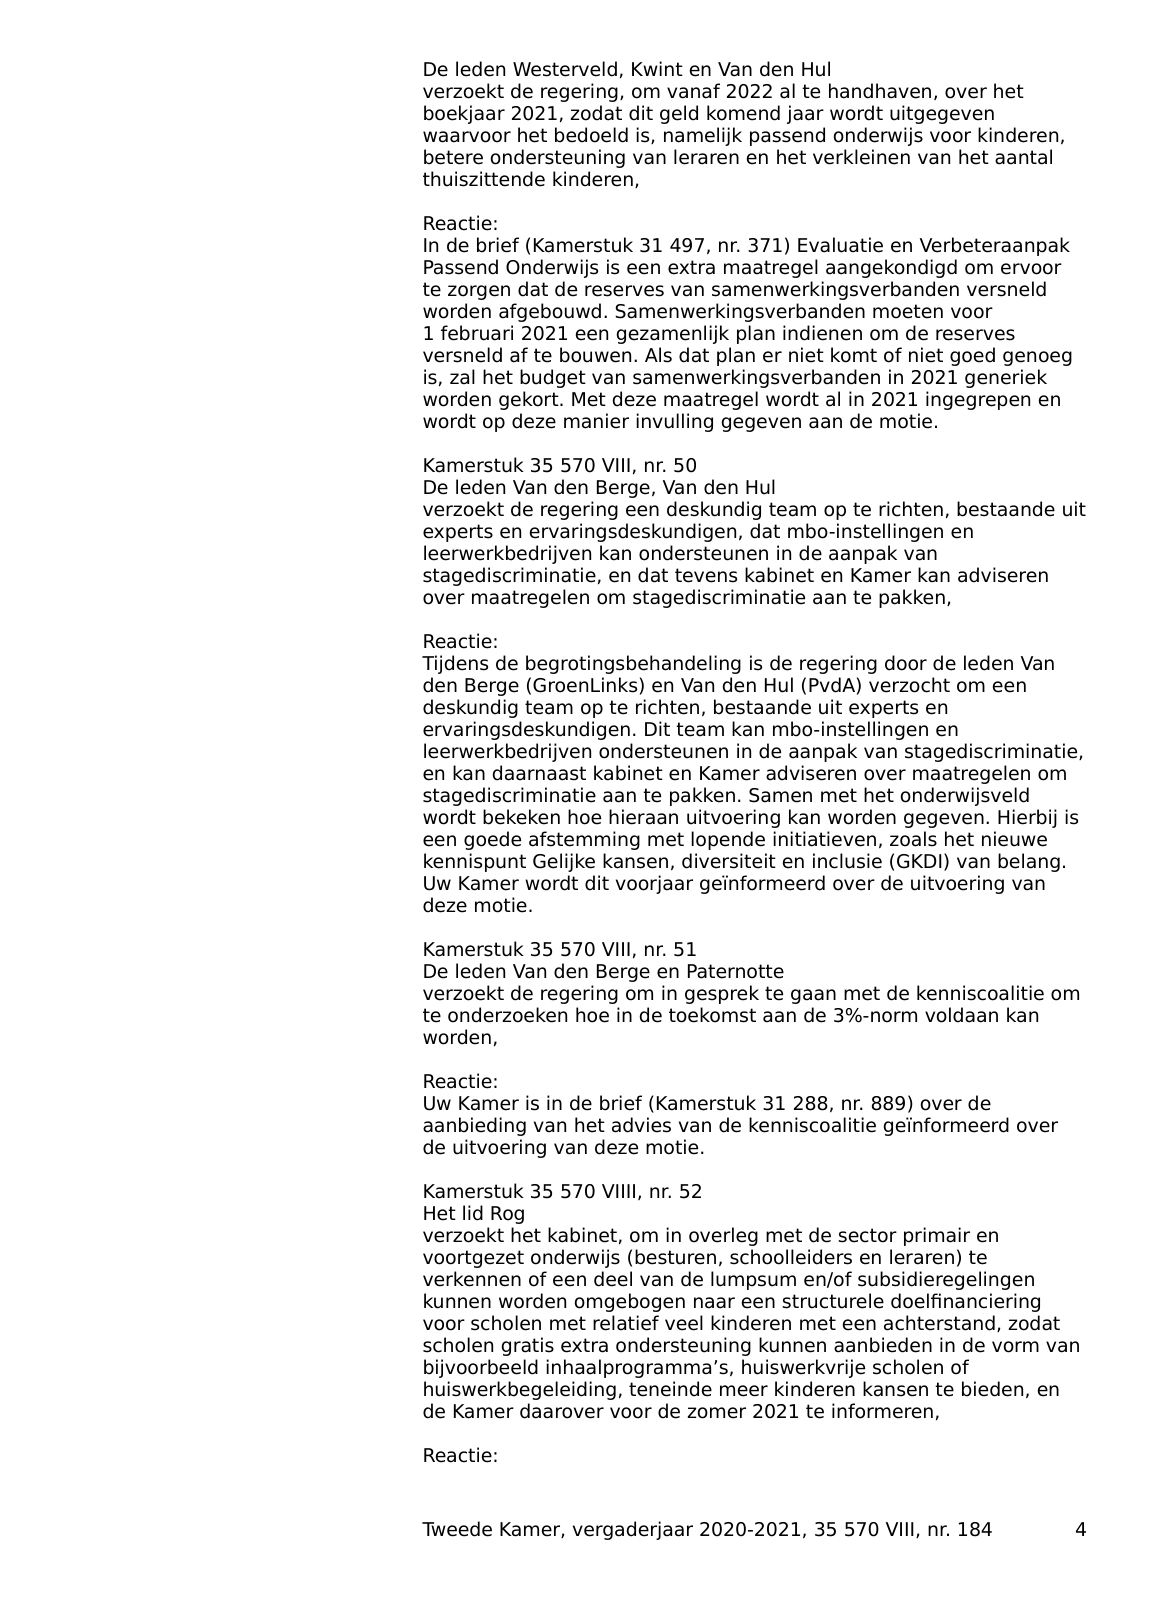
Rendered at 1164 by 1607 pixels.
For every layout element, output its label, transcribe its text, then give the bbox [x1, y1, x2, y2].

text Kamerstuk 35 570 VIII, nr. 51 [422, 939, 1087, 961]
text De leden Westerveld, Kwint en Van den Hul [422, 59, 1087, 81]
text Reactie: [422, 213, 1087, 235]
text Het lid Rog [422, 1203, 1087, 1225]
text Reactie: [422, 1445, 1087, 1467]
text Tijdens de begrotingsbehandeling is de regering door de leden Van den Berge (GroenLinks) en Van den Hul (PvdA) verzocht om een deskundig team op te richten, bestaande uit experts en ervaringsdeskundigen. Dit team kan mbo-instellingen en leerwerkbedrijven ondersteunen in de aanpak van stagediscriminatie, en kan daarnaast kabinet en Kamer adviseren over maatregelen om stagediscriminatie aan te pakken. Samen met het onderwijsveld wordt bekeken hoe hieraan uitvoering kan worden gegeven. Hierbij is een goede afstemming met lopende initiatieven, zoals het nieuwe kennispunt Gelijke kansen, diversiteit en inclusie (GKDI) van belang. Uw Kamer wordt dit voorjaar geïnformeerd over de uitvoering van deze motie. [422, 653, 1087, 917]
text Kamerstuk 35 570 VIIII, nr. 52 [422, 1181, 1087, 1203]
text Reactie: [422, 1071, 1087, 1093]
text verzoekt de regering een deskundig team op te richten, bestaande uit experts en ervaringsdeskundigen, dat mbo-instellingen en leerwerkbedrijven kan ondersteunen in de aanpak van stagediscriminatie, en dat tevens kabinet en Kamer kan adviseren over maatregelen om stagediscriminatie aan te pakken, [422, 499, 1087, 609]
text De leden Van den Berge, Van den Hul [422, 477, 1087, 499]
text Reactie: [422, 631, 1087, 653]
text In de brief (Kamerstuk 31 497, nr. 371) Evaluatie en Verbeteraanpak Passend Onderwijs is een extra maatregel aangekondigd om ervoor te zorgen dat de reserves van samenwerkingsverbanden versneld worden afgebouwd. Samenwerkingsverbanden moeten voor 1 februari 2021 een gezamenlijk plan indienen om de reserves versneld af te bouwen. Als dat plan er niet komt of niet goed genoeg is, zal het budget van samenwerkingsverbanden in 2021 generiek worden gekort. Met deze maatregel wordt al in 2021 ingegrepen en wordt op deze manier invulling gegeven aan de motie. [422, 235, 1087, 433]
text verzoekt de regering om in gesprek te gaan met de kenniscoalitie om te onderzoeken hoe in de toekomst aan de 3%-norm voldaan kan worden, [422, 983, 1087, 1049]
text verzoekt het kabinet, om in overleg met de sector primair en voortgezet onderwijs (besturen, schoolleiders en leraren) te verkennen of een deel van de lumpsum en/of subsidieregelingen kunnen worden omgebogen naar een structurele doelfinanciering voor scholen met relatief veel kinderen met een achterstand, zodat scholen gratis extra ondersteuning kunnen aanbieden in de vorm van bijvoorbeeld inhaalprogramma’s, huiswerkvrije scholen of huiswerkbegeleiding, teneinde meer kinderen kansen te bieden, en de Kamer daarover voor de zomer 2021 te informeren, [422, 1225, 1087, 1423]
text Uw Kamer is in de brief (Kamerstuk 31 288, nr. 889) over de aanbieding van het advies van de kenniscoalitie geïnformeerd over de uitvoering van deze motie. [422, 1093, 1087, 1159]
text verzoekt de regering, om vanaf 2022 al te handhaven, over het boekjaar 2021, zodat dit geld komend jaar wordt uitgegeven waarvoor het bedoeld is, namelijk passend onderwijs voor kinderen, betere ondersteuning van leraren en het verkleinen van het aantal thuiszittende kinderen, [422, 81, 1087, 191]
text Kamerstuk 35 570 VIII, nr. 50 [422, 455, 1087, 477]
text De leden Van den Berge en Paternotte [422, 961, 1087, 983]
